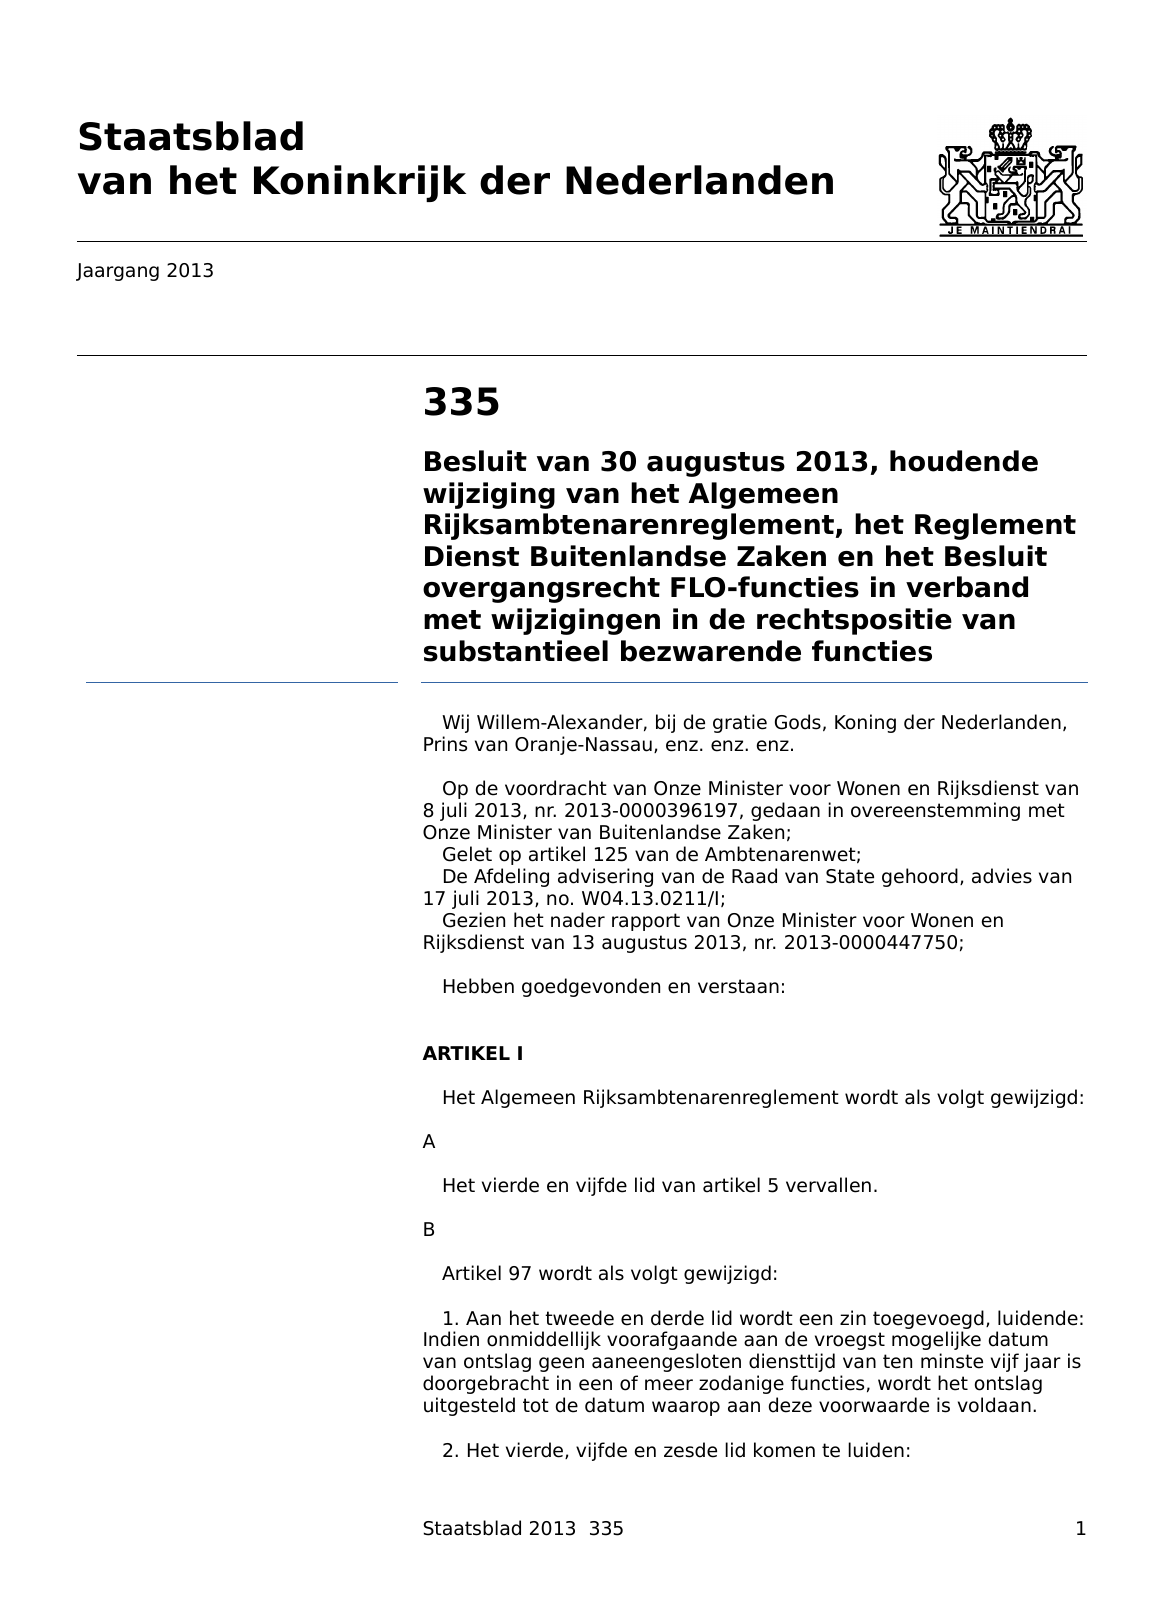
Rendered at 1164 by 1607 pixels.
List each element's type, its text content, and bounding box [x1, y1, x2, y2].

text Het vierde en vijfde lid van artikel 5 vervallen. [422, 1175, 1087, 1197]
text Besluit van 30 augustus 2013, houdende wijziging van het Algemeen Rijksambtenarenreglement, het Reglement Dienst Buitenlandse Zaken en het Besluit overgangsrecht FLO-functies in verband met wijzigingen in de rechtspositie van substantieel bezwarende functies [422, 447, 1087, 667]
subtitle ARTIKEL I [422, 1042, 1087, 1064]
text Gezien het nader rapport van Onze Minister voor Wonen en Rijksdienst van 13 augustus 2013, nr. 2013-0000447750; [422, 910, 1087, 954]
text Hebben goedgevonden en verstaan: [422, 976, 1087, 998]
subtitle 335 [422, 381, 1087, 424]
text 1. Aan het tweede en derde lid wordt een zin toegevoegd, luidende: Indien onmiddellijk voorafgaande aan de vroegst mogelijke datum van ontslag geen aaneengesloten diensttijd van ten minste vijf jaar is doorgebracht in een of meer zodanige functies, wordt het ontslag uitgesteld tot de datum waarop aan deze voorwaarde is voldaan. [422, 1307, 1087, 1417]
text Gelet op artikel 125 van de Ambtenarenwet; [422, 844, 1087, 866]
table_cell Jaargang 2013 [77, 242, 1087, 355]
text Op de voordracht van Onze Minister voor Wonen en Rijksdienst van 8 juli 2013, nr. 2013-0000396197, gedaan in overeenstemming met Onze Minister van Buitenlandse Zaken; [422, 778, 1087, 844]
text B [422, 1219, 1087, 1241]
text Het Algemeen Rijksambtenarenreglement wordt als volgt gewijzigd: [422, 1087, 1087, 1108]
text A [422, 1131, 1087, 1153]
table_header [886, 100, 1087, 241]
text 2. Het vierde, vijfde en zesde lid komen te luiden: [422, 1439, 1087, 1461]
picture [936, 115, 1087, 240]
text Artikel 97 wordt als volgt gewijzigd: [422, 1263, 1087, 1285]
table_header Staatsblad van het Koninkrijk der Nederlanden [77, 100, 886, 241]
text De Afdeling advisering van de Raad van State gehoord, advies van 17 juli 2013, no. W04.13.0211/I; [422, 866, 1087, 910]
text Wij Willem-Alexander, bij de gratie Gods, Koning der Nederlanden, Prins van Oranje-Nassau, enz. enz. enz. [422, 712, 1087, 756]
